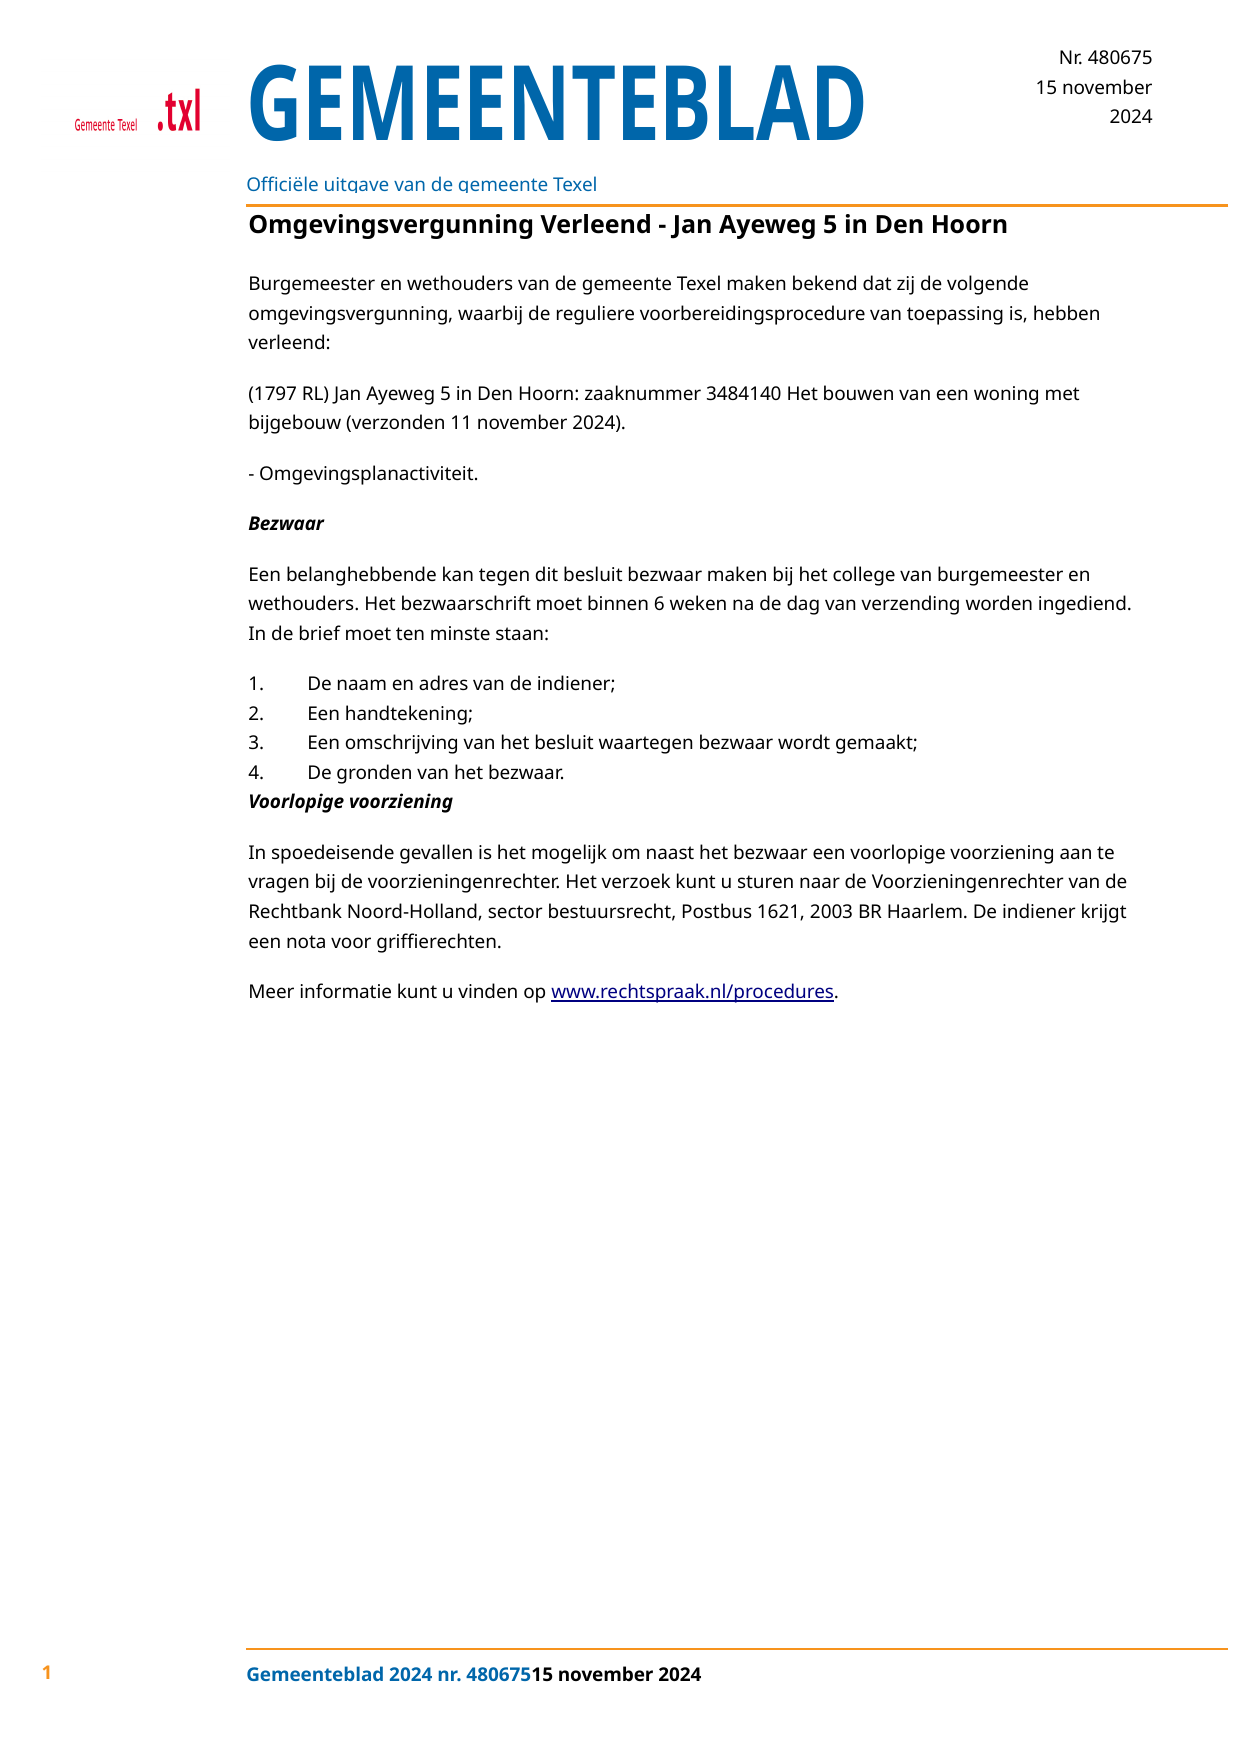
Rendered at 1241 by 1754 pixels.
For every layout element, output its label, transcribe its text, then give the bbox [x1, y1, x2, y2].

list Een handtekening; [248, 700, 1152, 726]
list De gronden van het bezwaar. [248, 759, 1152, 785]
text Voorlopige voorziening [248, 789, 1152, 814]
text - Omgevingsplanactiviteit. [248, 460, 1152, 486]
text Bezwaar [248, 510, 1152, 536]
text Meer informatie kunt u vinden op www.rechtspraak.nl/procedures. [248, 978, 1152, 1004]
list Een omschrijving van het besluit waartegen bezwaar wordt gemaakt; [248, 729, 1152, 755]
text Omgevingsvergunning Verleend - Jan Ayeweg 5 in Den Hoorn [248, 207, 1152, 241]
text Burgemeester en wethouders van de gemeente Texel maken bekend dat zij de volgende omgevingsvergunning, waarbij de reguliere voorbereidingsprocedure van toepassing is, hebben verleend: [248, 270, 1152, 355]
list De naam en adres van de indiener; [248, 670, 1152, 696]
text Een belanghebbende kan tegen dit besluit bezwaar maken bij het college van burgemeester en wethouders. Het bezwaarschrift moet binnen 6 weken na de dag van verzending worden ingediend. In de brief moet ten minste staan: [248, 561, 1152, 646]
picture [41, 47, 231, 172]
text In spoedeisende gevallen is het mogelijk om naast het bezwaar een voorlopige voorziening aan te vragen bij de voorzieningenrechter. Het verzoek kunt u sturen naar de Voorzieningenrechter van de Rechtbank Noord-Holland, sector bestuursrecht, Postbus 1621, 2003 BR Haarlem. De indiener krijgt een nota voor griffierechten. [248, 839, 1152, 953]
text (1797 RL) Jan Ayeweg 5 in Den Hoorn: zaaknummer 3484140 Het bouwen van een woning met bijgebouw (verzonden 11 november 2024). [248, 380, 1152, 435]
